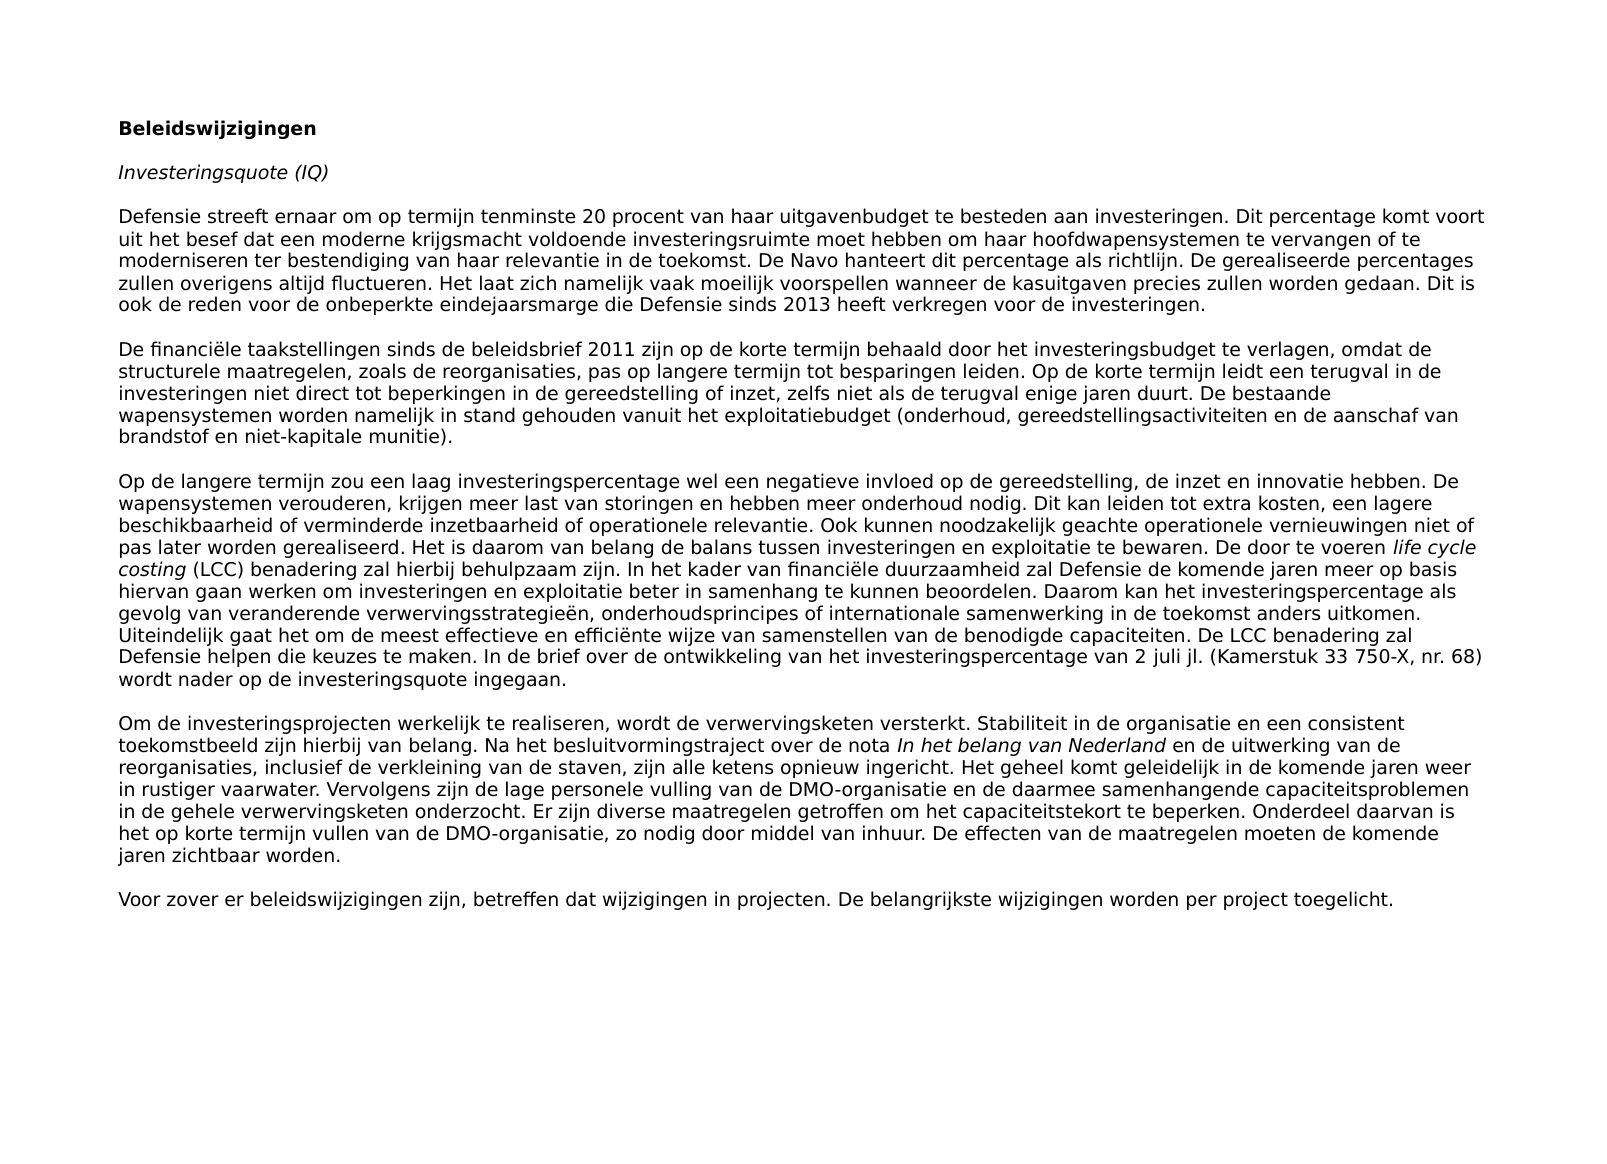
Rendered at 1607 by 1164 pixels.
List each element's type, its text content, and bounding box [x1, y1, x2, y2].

subtitle Beleidswijzigingen [118, 118, 1488, 140]
text De financiële taakstellingen sinds de beleidsbrief 2011 zijn op de korte termijn behaald door het investeringsbudget te verlagen, omdat de structurele maatregelen, zoals de reorganisaties, pas op langere termijn tot besparingen leiden. Op de korte termijn leidt een terugval in de investeringen niet direct tot beperkingen in de gereedstelling of inzet, zelfs niet als de terugval enige jaren duurt. De bestaande wapensystemen worden namelijk in stand gehouden vanuit het exploitatiebudget (onderhoud, gereedstellingsactiviteiten en de aanschaf van brandstof en niet-kapitale munitie). [118, 338, 1488, 448]
text Op de langere termijn zou een laag investeringspercentage wel een negatieve invloed op de gereedstelling, de inzet en innovatie hebben. De wapensystemen verouderen, krijgen meer last van storingen en hebben meer onderhoud nodig. Dit kan leiden tot extra kosten, een lagere beschikbaarheid of verminderde inzetbaarheid of operationele relevantie. Ook kunnen noodzakelijk geachte operationele vernieuwingen niet of pas later worden gerealiseerd. Het is daarom van belang de balans tussen investeringen en exploitatie te bewaren. De door te voeren life cycle costing (LCC) benadering zal hierbij behulpzaam zijn. In het kader van financiële duurzaamheid zal Defensie de komende jaren meer op basis hiervan gaan werken om investeringen en exploitatie beter in samenhang te kunnen beoordelen. Daarom kan het investeringspercentage als gevolg van veranderende verwervingsstrategieën, onderhoudsprincipes of internationale samenwerking in de toekomst anders uitkomen. Uiteindelijk gaat het om de meest effectieve en efficiënte wijze van samenstellen van de benodigde capaciteiten. De LCC benadering zal Defensie helpen die keuzes te maken. In de brief over de ontwikkeling van het investeringspercentage van 2 juli jl. (Kamerstuk 33 750-X, nr. 68) wordt nader op de investeringsquote ingegaan. [118, 471, 1488, 690]
text Defensie streeft ernaar om op termijn tenminste 20 procent van haar uitgavenbudget te besteden aan investeringen. Dit percentage komt voort uit het besef dat een moderne krijgsmacht voldoende investeringsruimte moet hebben om haar hoofdwapensystemen te vervangen of te moderniseren ter bestendiging van haar relevantie in de toekomst. De Navo hanteert dit percentage als richtlijn. De gerealiseerde percentages zullen overigens altijd fluctueren. Het laat zich namelijk vaak moeilijk voorspellen wanneer de kasuitgaven precies zullen worden gedaan. Dit is ook de reden voor de onbeperkte eindejaarsmarge die Defensie sinds 2013 heeft verkregen voor de investeringen. [118, 206, 1488, 316]
text Voor zover er beleidswijzigingen zijn, betreffen dat wijzigingen in projecten. De belangrijkste wijzigingen worden per project toegelicht. [118, 889, 1488, 911]
text Om de investeringsprojecten werkelijk te realiseren, wordt de verwervingsketen versterkt. Stabiliteit in de organisatie en een consistent toekomstbeeld zijn hierbij van belang. Na het besluitvormingstraject over de nota In het belang van Nederland en de uitwerking van de reorganisaties, inclusief de verkleining van de staven, zijn alle ketens opnieuw ingericht. Het geheel komt geleidelijk in de komende jaren weer in rustiger vaarwater. Vervolgens zijn de lage personele vulling van de DMO-organisatie en de daarmee samenhangende capaciteitsproblemen in de gehele verwervingsketen onderzocht. Er zijn diverse maatregelen getroffen om het capaciteitstekort te beperken. Onderdeel daarvan is het op korte termijn vullen van de DMO-organisatie, zo nodig door middel van inhuur. De effecten van de maatregelen moeten de komende jaren zichtbaar worden. [118, 713, 1488, 866]
subtitle Investeringsquote (IQ) [118, 162, 1488, 184]
